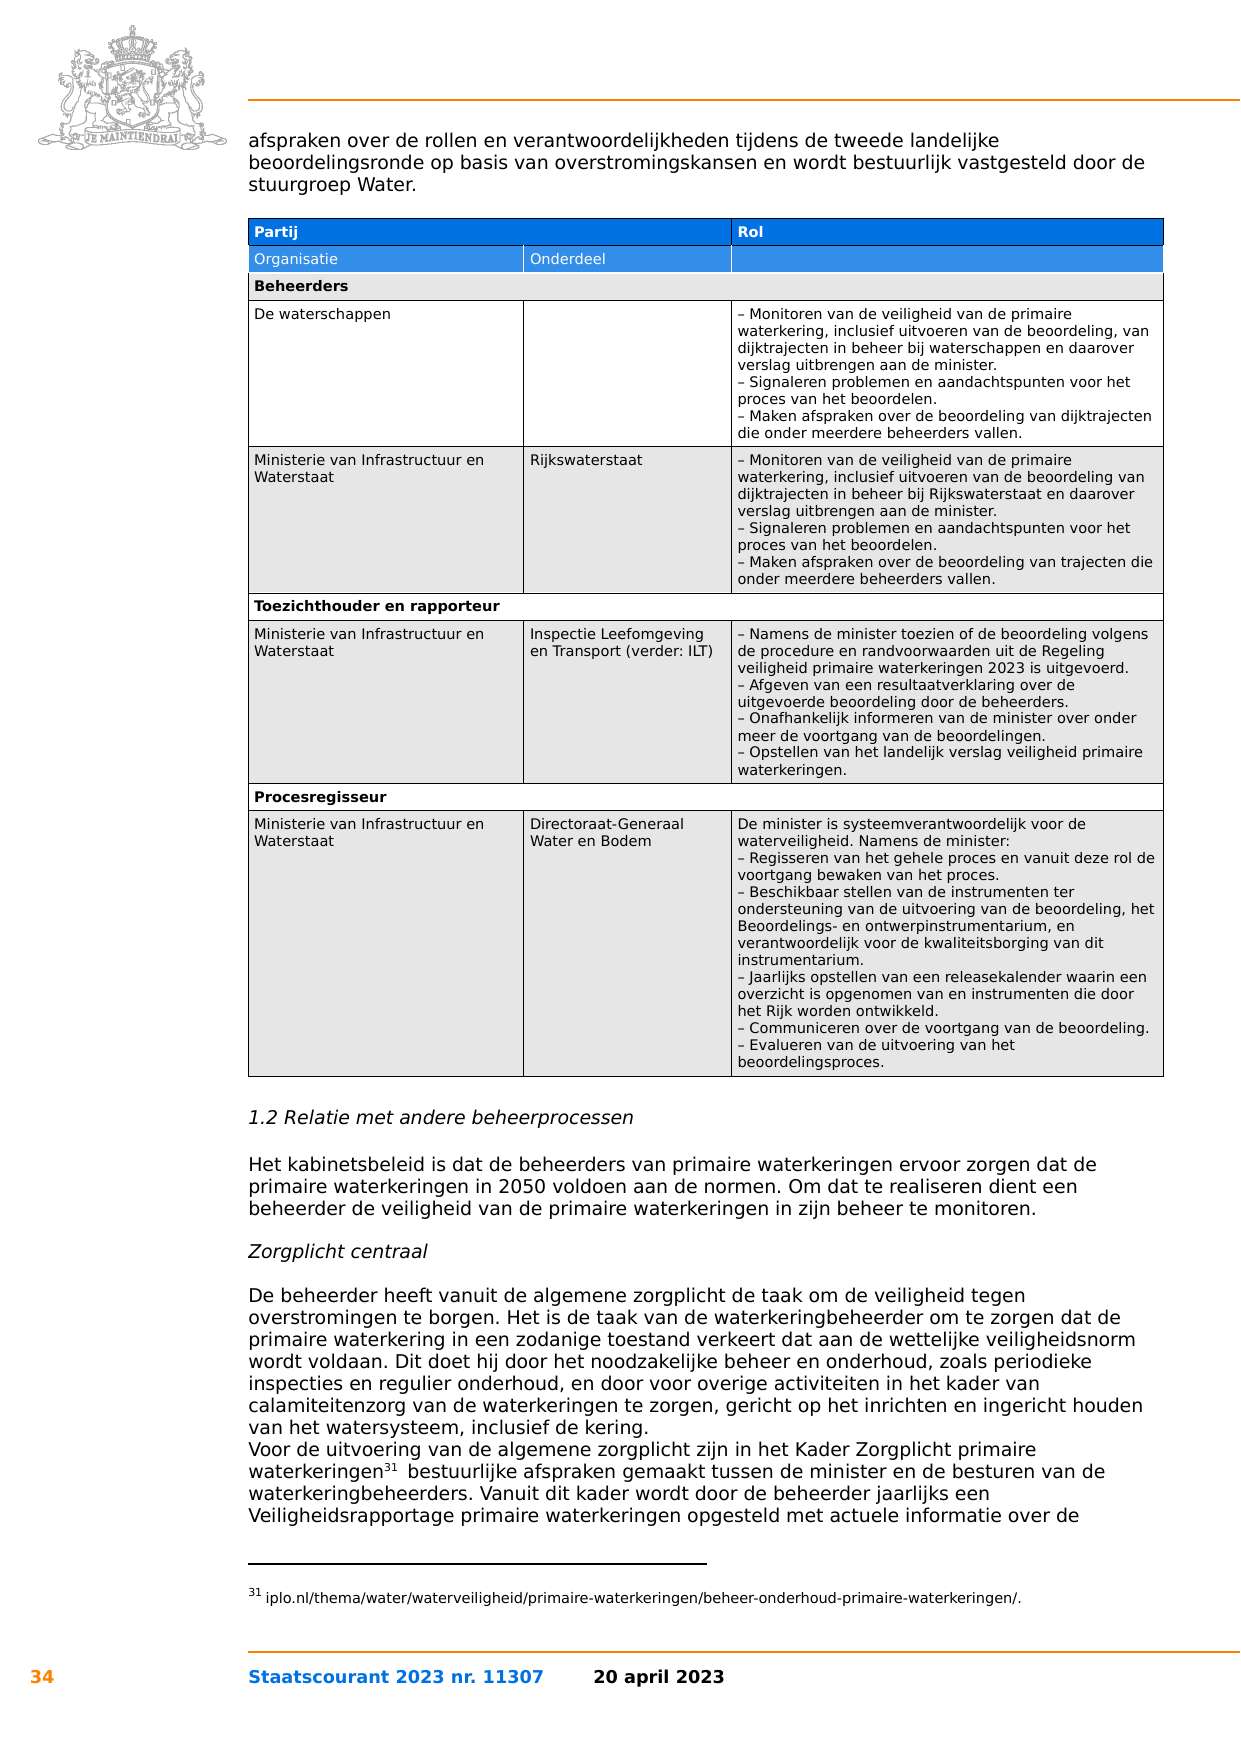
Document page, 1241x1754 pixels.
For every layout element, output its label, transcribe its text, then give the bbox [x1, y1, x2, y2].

table_cell – Monitoren van de veiligheid van de primaire waterkering, inclusief uitvoeren van de beoordeling van dijktrajecten in beheer bij Rijkswaterstaat en daarover verslag uitbrengen aan de minister. – Signaleren problemen en aandachtspunten voor het proces van het beoordelen. – Maken afspraken over de beoordeling van trajecten die onder meerdere beheerders vallen. [732, 447, 1163, 592]
table_cell De waterschappen [249, 301, 523, 446]
table_cell [732, 246, 1163, 272]
table_cell Ministerie van Infrastructuur en Waterstaat [249, 447, 523, 592]
table_cell Inspectie Leefomgeving en Transport (verder: ILT) [524, 621, 731, 783]
subtitle 1.2 Relatie met andere beheerprocessen [248, 1107, 1163, 1128]
table_cell Onderdeel [524, 246, 731, 272]
text De beheerder heeft vanuit de algemene zorgplicht de taak om de veiligheid tegen overstromingen te borgen. Het is de taak van de waterkeringbeheerder om te zorgen dat de primaire waterkering in een zodanige toestand verkeert dat aan de wettelijke veiligheidsnorm wordt voldaan. Dit doet hij door het noodzakelijke beheer en onderhoud, zoals periodieke inspecties en regulier onderhoud, en door voor overige activiteiten in het kader van calamiteitenzorg van de waterkeringen te zorgen, gericht op het inrichten en ingericht houden van het watersysteem, inclusief de kering. [248, 1285, 1163, 1439]
text iplo.nl/thema/water/waterveiligheid/primaire-waterkeringen/beheer-onderhoud-primaire-waterkeringen/. [248, 1586, 1163, 1608]
text afspraken over de rollen en verantwoordelijkheden tijdens de tweede landelijke beoordelingsronde op basis van overstromingskansen en wordt bestuurlijk vastgesteld door de stuurgroep Water. [248, 130, 1163, 196]
table_cell Ministerie van Infrastructuur en Waterstaat [249, 621, 523, 783]
table_cell Rijkswaterstaat [524, 447, 731, 592]
table_cell – Namens de minister toezien of de beoordeling volgens de procedure en randvoorwaarden uit de Regeling veiligheid primaire waterkeringen 2023 is uitgevoerd. – Afgeven van een resultaatverklaring over de uitgevoerde beoordeling door de beheerders. – Onafhankelijk informeren van de minister over onder meer de voortgang van de beoordelingen. – Opstellen van het landelijk verslag veiligheid primaire waterkeringen. [732, 621, 1163, 783]
table_header Partij [249, 219, 731, 245]
table_cell Procesregisseur [249, 784, 1163, 810]
table_cell Beheerders [249, 274, 1163, 300]
text Voor de uitvoering van de algemene zorgplicht zijn in het Kader Zorgplicht primaire waterkeringen bestuurlijke afspraken gemaakt tussen de minister en de besturen van de waterkeringbeheerders. Vanuit dit kader wordt door de beheerder jaarlijks een Veiligheidsrapportage primaire waterkeringen opgesteld met actuele informatie over de [248, 1439, 1163, 1527]
picture [38, 25, 227, 150]
table_cell Toezichthouder en rapporteur [249, 594, 1163, 620]
table_cell [524, 301, 731, 446]
table_cell Organisatie [249, 246, 523, 272]
table_cell De minister is systeemverantwoordelijk voor de waterveiligheid. Namens de minister: – Regisseren van het gehele proces en vanuit deze rol de voortgang bewaken van het proces. – Beschikbaar stellen van de instrumenten ter ondersteuning van de uitvoering van de beoordeling, het Beoordelings- en ontwerpinstrumentarium, en verantwoordelijk voor de kwaliteitsborging van dit instrumentarium. – Jaarlijks opstellen van een releasekalender waarin een overzicht is opgenomen van en instrumenten die door het Rijk worden ontwikkeld. – Communiceren over de voortgang van de beoordeling. – Evalueren van de uitvoering van het beoordelingsproces. [732, 811, 1163, 1076]
subtitle Zorgplicht centraal [248, 1241, 1163, 1263]
table_header Rol [732, 219, 1163, 245]
text Het kabinetsbeleid is dat de beheerders van primaire waterkeringen ervoor zorgen dat de primaire waterkeringen in 2050 voldoen aan de normen. Om dat te realiseren dient een beheerder de veiligheid van de primaire waterkeringen in zijn beheer te monitoren. [248, 1153, 1163, 1219]
table_cell – Monitoren van de veiligheid van de primaire waterkering, inclusief uitvoeren van de beoordeling, van dijktrajecten in beheer bij waterschappen en daarover verslag uitbrengen aan de minister. – Signaleren problemen en aandachtspunten voor het proces van het beoordelen. – Maken afspraken over de beoordeling van dijktrajecten die onder meerdere beheerders vallen. [732, 301, 1163, 446]
table_cell Directoraat-Generaal Water en Bodem [524, 811, 731, 1076]
table_cell Ministerie van Infrastructuur en Waterstaat [249, 811, 523, 1076]
